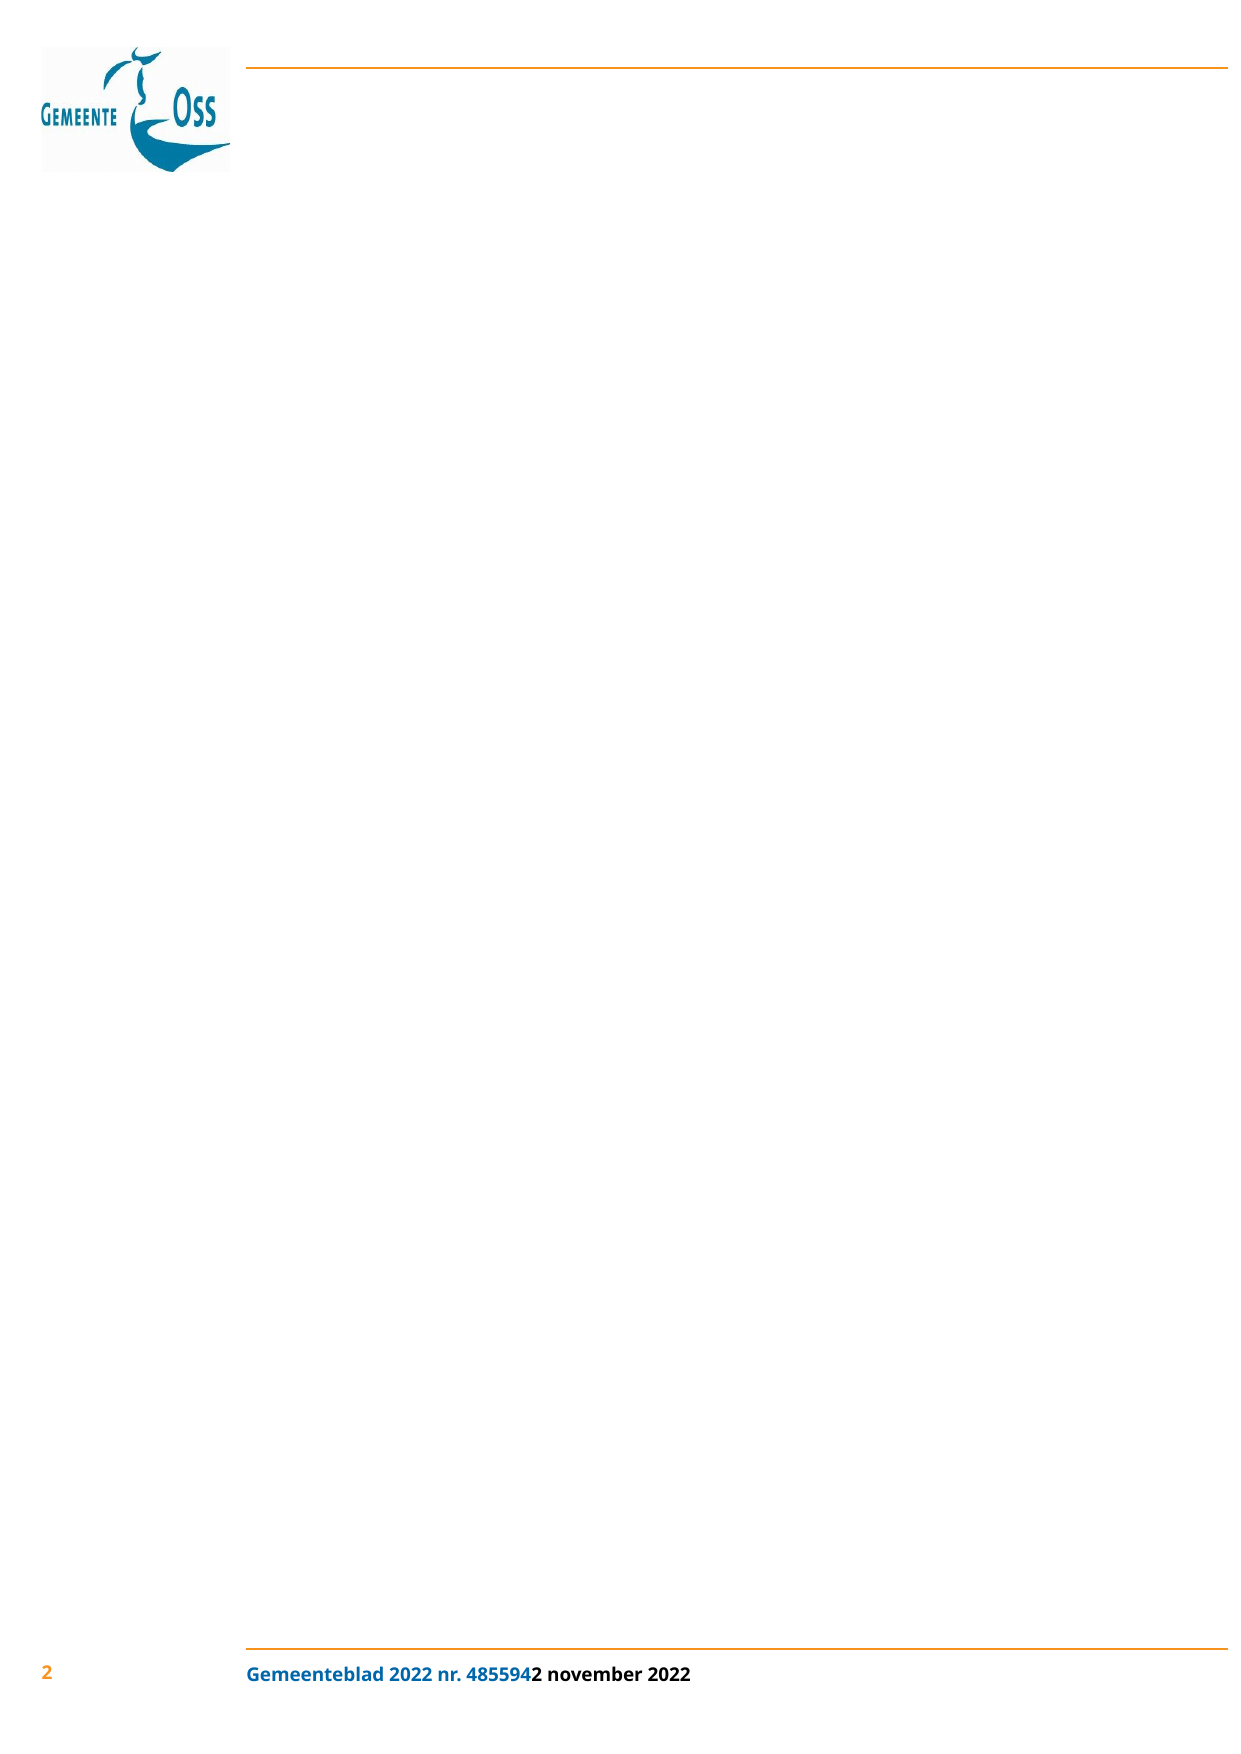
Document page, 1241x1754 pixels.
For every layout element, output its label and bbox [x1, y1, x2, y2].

picture [41, 47, 231, 172]
